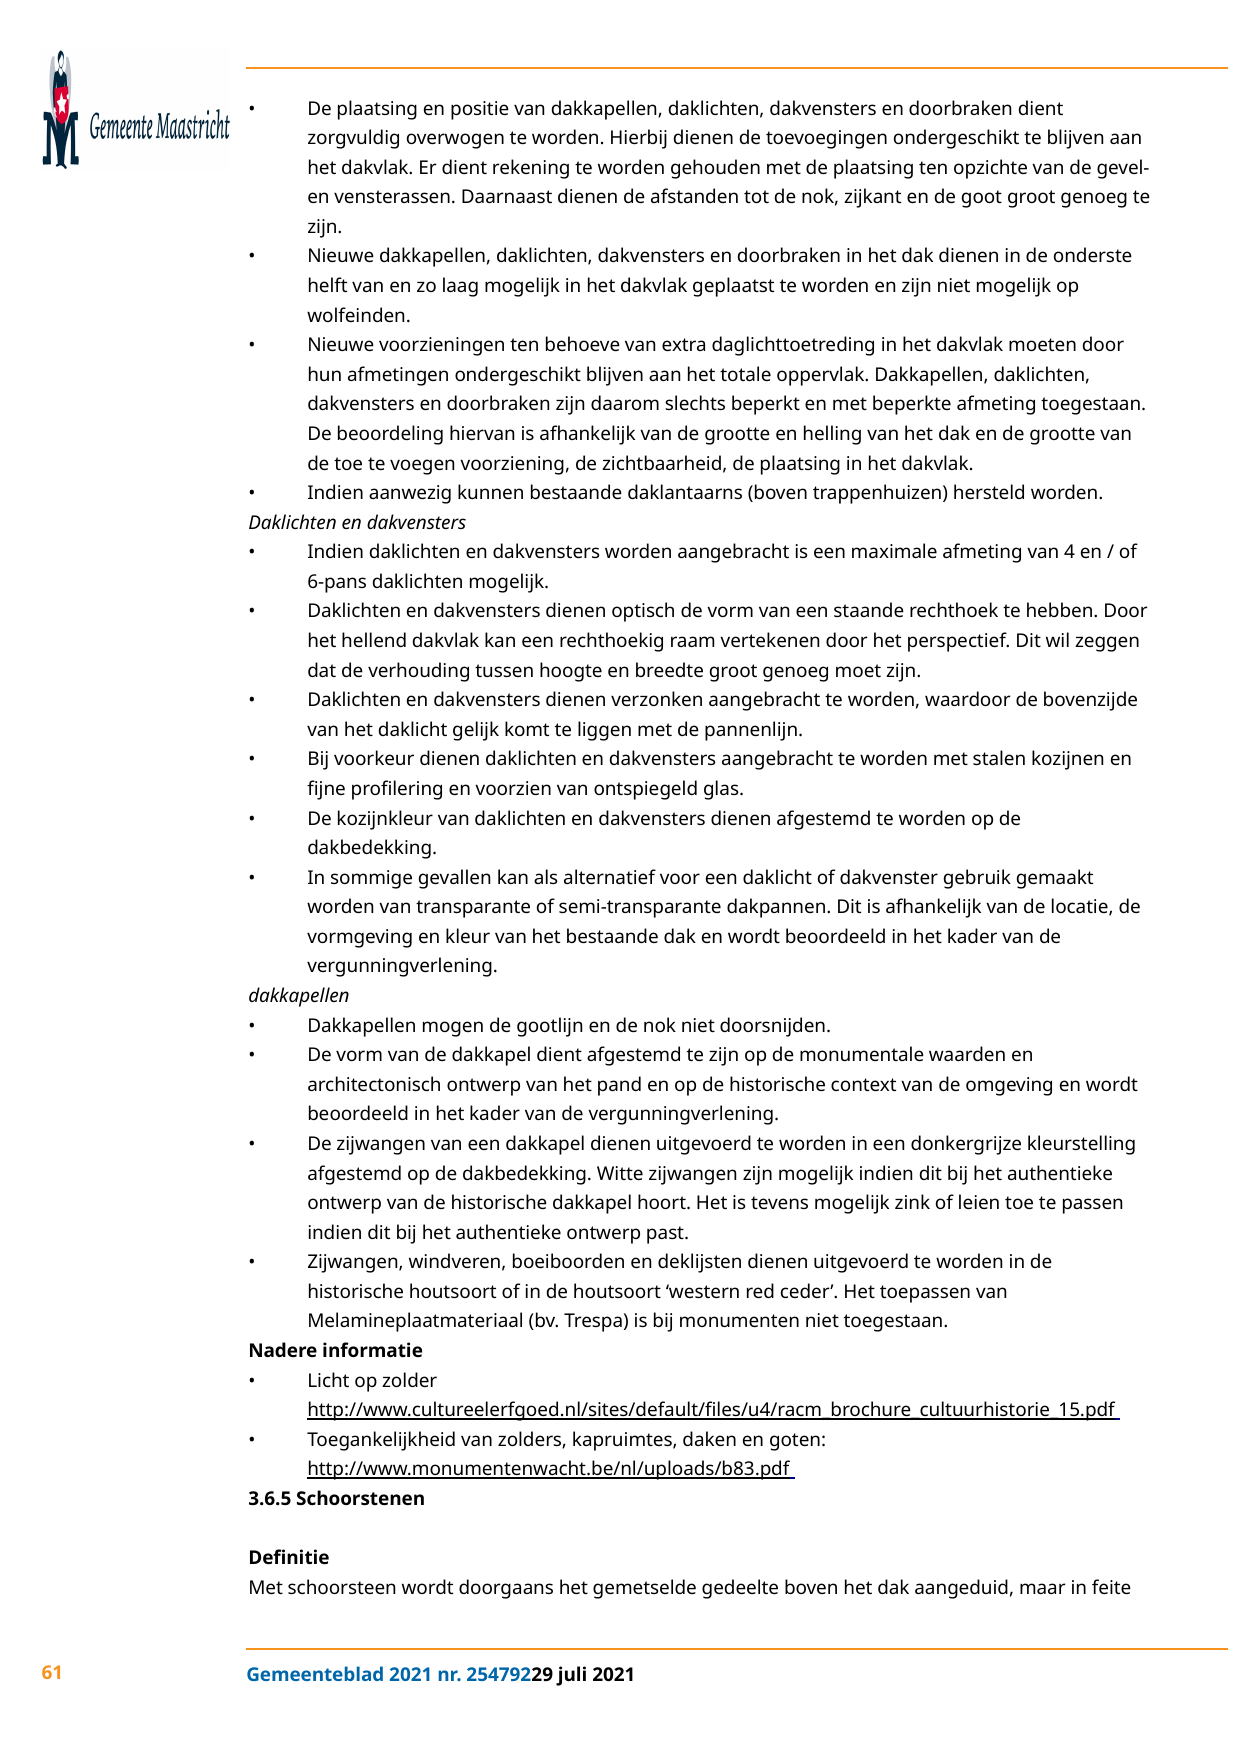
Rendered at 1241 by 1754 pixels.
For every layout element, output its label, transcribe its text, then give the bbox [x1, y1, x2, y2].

text 3.6.5 Schoorstenen [248, 1485, 1152, 1511]
list Daklichten en dakvensters dienen verzonken aangebracht te worden, waardoor de bovenzijde van het daklicht gelijk komt te liggen met de pannenlijn. [248, 686, 1152, 742]
list Bij voorkeur dienen daklichten en dakvensters aangebracht te worden met stalen kozijnen en fijne profilering en voorzien van ontspiegeld glas. [248, 746, 1152, 801]
list http://www.cultureelerfgoed.nl/sites/default/files/u4/racm_brochure_cultuurhistorie_15.pdf [248, 1396, 1152, 1422]
list De vorm van de dakkapel dient afgestemd te zijn op de monumentale waarden en architectonisch ontwerp van het pand en op de historische context van de omgeving en wordt beoordeeld in het kader van de vergunningverlening. [248, 1041, 1152, 1126]
list http://www.monumentenwacht.be/nl/uploads/b83.pdf [248, 1456, 1152, 1481]
list Nieuwe dakkapellen, daklichten, dakvensters en doorbraken in het dak dienen in de onderste helft van en zo laag mogelijk in het dakvlak geplaatst te worden en zijn niet mogelijk op wolfeinden. [248, 243, 1152, 328]
text dakkapellen [248, 982, 1152, 1008]
list In sommige gevallen kan als alternatief voor een daklicht of dakvenster gebruik gemaakt worden van transparante of semi-transparante dakpannen. Dit is afhankelijk van de locatie, de vormgeving en kleur van het bestaande dak en wordt beoordeeld in het kader van de vergunningverlening. [248, 864, 1152, 978]
text Definitie [248, 1544, 1152, 1570]
list De zijwangen van een dakkapel dienen uitgevoerd te worden in een donkergrijze kleurstelling afgestemd op de dakbedekking. Witte zijwangen zijn mogelijk indien dit bij het authentieke ontwerp van de historische dakkapel hoort. Het is tevens mogelijk zink of leien toe te passen indien dit bij het authentieke ontwerp past. [248, 1130, 1152, 1245]
picture [41, 47, 231, 172]
text Daklichten en dakvensters [248, 509, 1152, 535]
text Met schoorsteen wordt doorgaans het gemetselde gedeelte boven het dak aangeduid, maar in feite [248, 1574, 1152, 1600]
list De kozijnkleur van daklichten en dakvensters dienen afgestemd te worden op de dakbedekking. [248, 805, 1152, 860]
list De plaatsing en positie van dakkapellen, daklichten, dakvensters en doorbraken dient zorgvuldig overwogen te worden. Hierbij dienen de toevoegingen ondergeschikt te blijven aan het dakvlak. Er dient rekening te worden gehouden met de plaatsing ten opzichte van de gevel- en vensterassen. Daarnaast dienen de afstanden tot de nok, zijkant en de goot groot genoeg te zijn. [248, 95, 1152, 239]
text Nadere informatie [248, 1337, 1152, 1363]
list Licht op zolder [248, 1367, 1152, 1393]
list Indien aanwezig kunnen bestaande daklantaarns (boven trappenhuizen) hersteld worden. [248, 479, 1152, 505]
list Nieuwe voorzieningen ten behoeve van extra daglichttoetreding in het dakvlak moeten door hun afmetingen ondergeschikt blijven aan het totale oppervlak. Dakkapellen, daklichten, dakvensters en doorbraken zijn daarom slechts beperkt en met beperkte afmeting toegestaan. De beoordeling hiervan is afhankelijk van de grootte en helling van het dak en de grootte van de toe te voegen voorziening, de zichtbaarheid, de plaatsing in het dakvlak. [248, 331, 1152, 476]
list Indien daklichten en dakvensters worden aangebracht is een maximale afmeting van 4 en / of 6-pans daklichten mogelijk. [248, 538, 1152, 594]
list Toegankelijkheid van zolders, kapruimtes, daken en goten: [248, 1426, 1152, 1452]
list Dakkapellen mogen de gootlijn en de nok niet doorsnijden. [248, 1012, 1152, 1038]
list Zijwangen, windveren, boeiboorden en deklijsten dienen uitgevoerd te worden in de historische houtsoort of in de houtsoort ‘western red ceder’. Het toepassen van Melamineplaatmateriaal (bv. Trespa) is bij monumenten niet toegestaan. [248, 1248, 1152, 1333]
list Daklichten en dakvensters dienen optisch de vorm van een staande rechthoek te hebben. Door het hellend dakvlak kan een rechthoekig raam vertekenen door het perspectief. Dit wil zeggen dat de verhouding tussen hoogte en breedte groot genoeg moet zijn. [248, 598, 1152, 683]
